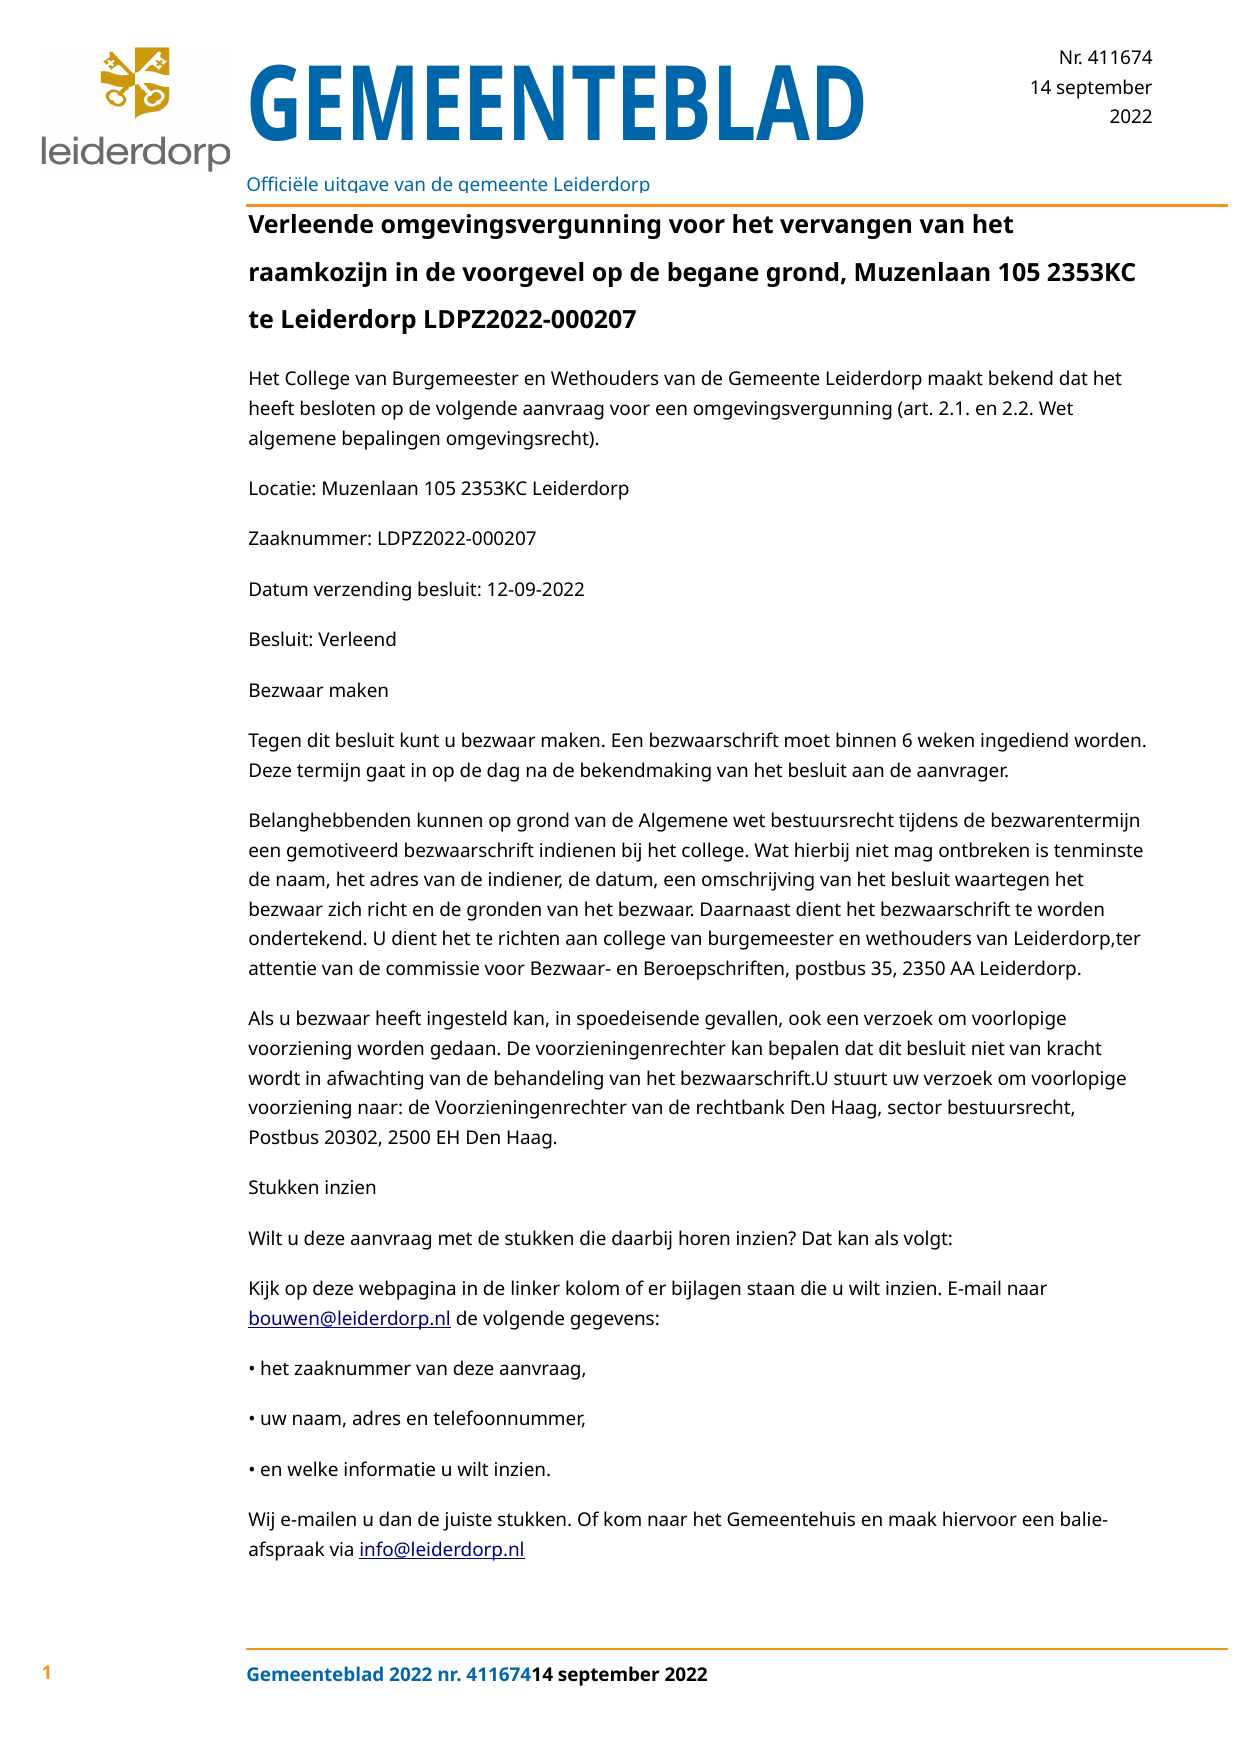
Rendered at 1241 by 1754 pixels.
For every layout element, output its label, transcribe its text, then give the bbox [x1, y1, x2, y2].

text Belanghebbenden kunnen op grond van de Algemene wet bestuursrecht tijdens de bezwarentermijn een gemotiveerd bezwaarschrift indienen bij het college. Wat hierbij niet mag ontbreken is tenminste de naam, het adres van de indiener, de datum, een omschrijving van het besluit waartegen het bezwaar zich richt en de gronden van het bezwaar. Daarnaast dient het bezwaarschrift te worden ondertekend. U dient het te richten aan college van burgemeester en wethouders van Leiderdorp,ter attentie van de commissie voor Bezwaar- en Beroepschriften, postbus 35, 2350 AA Leiderdorp. [248, 807, 1152, 981]
text Datum verzending besluit: 12-09-2022 [248, 576, 1152, 602]
text Wij e-mailen u dan de juiste stukken. Of kom naar het Gemeentehuis en maak hiervoor een balie-afspraak via info@leiderdorp.nl [248, 1506, 1152, 1562]
text Stukken inzien [248, 1174, 1152, 1200]
text Bezwaar maken [248, 677, 1152, 702]
text Kijk op deze webpagina in de linker kolom of er bijlagen staan die u wilt inzien. E-mail naar bouwen@leiderdorp.nl de volgende gegevens: [248, 1275, 1152, 1330]
text Verleende omgevingsvergunning voor het vervangen van het raamkozijn in de voorgevel op de begane grond, Muzenlaan 105 2353KC te Leiderdorp LDPZ2022-000207 [248, 207, 1152, 336]
text Tegen dit besluit kunt u bezwaar maken. Een bezwaarschrift moet binnen 6 weken ingediend worden. Deze termijn gaat in op de dag na de bekendmaking van het besluit aan de aanvrager. [248, 727, 1152, 782]
text • het zaaknummer van deze aanvraag, [248, 1355, 1152, 1381]
picture [41, 47, 231, 172]
text • en welke informatie u wilt inzien. [248, 1456, 1152, 1482]
text Locatie: Muzenlaan 105 2353KC Leiderdorp [248, 475, 1152, 501]
text Zaaknummer: LDPZ2022-000207 [248, 526, 1152, 551]
text Als u bezwaar heeft ingesteld kan, in spoedeisende gevallen, ook een verzoek om voorlopige voorziening worden gedaan. De voorzieningenrechter kan bepalen dat dit besluit niet van kracht wordt in afwachting van de behandeling van het bezwaarschrift.U stuurt uw verzoek om voorlopige voorziening naar: de Voorzieningenrechter van de rechtbank Den Haag, sector bestuursrecht, Postbus 20302, 2500 EH Den Haag. [248, 1006, 1152, 1149]
text Wilt u deze aanvraag met de stukken die daarbij horen inzien? Dat kan als volgt: [248, 1225, 1152, 1250]
text • uw naam, adres en telefoonnummer, [248, 1406, 1152, 1431]
text Besluit: Verleend [248, 626, 1152, 652]
text Het College van Burgemeester en Wethouders van de Gemeente Leiderdorp maakt bekend dat het heeft besloten op de volgende aanvraag voor een omgevingsvergunning (art. 2.1. en 2.2. Wet algemene bepalingen omgevingsrecht). [248, 366, 1152, 450]
